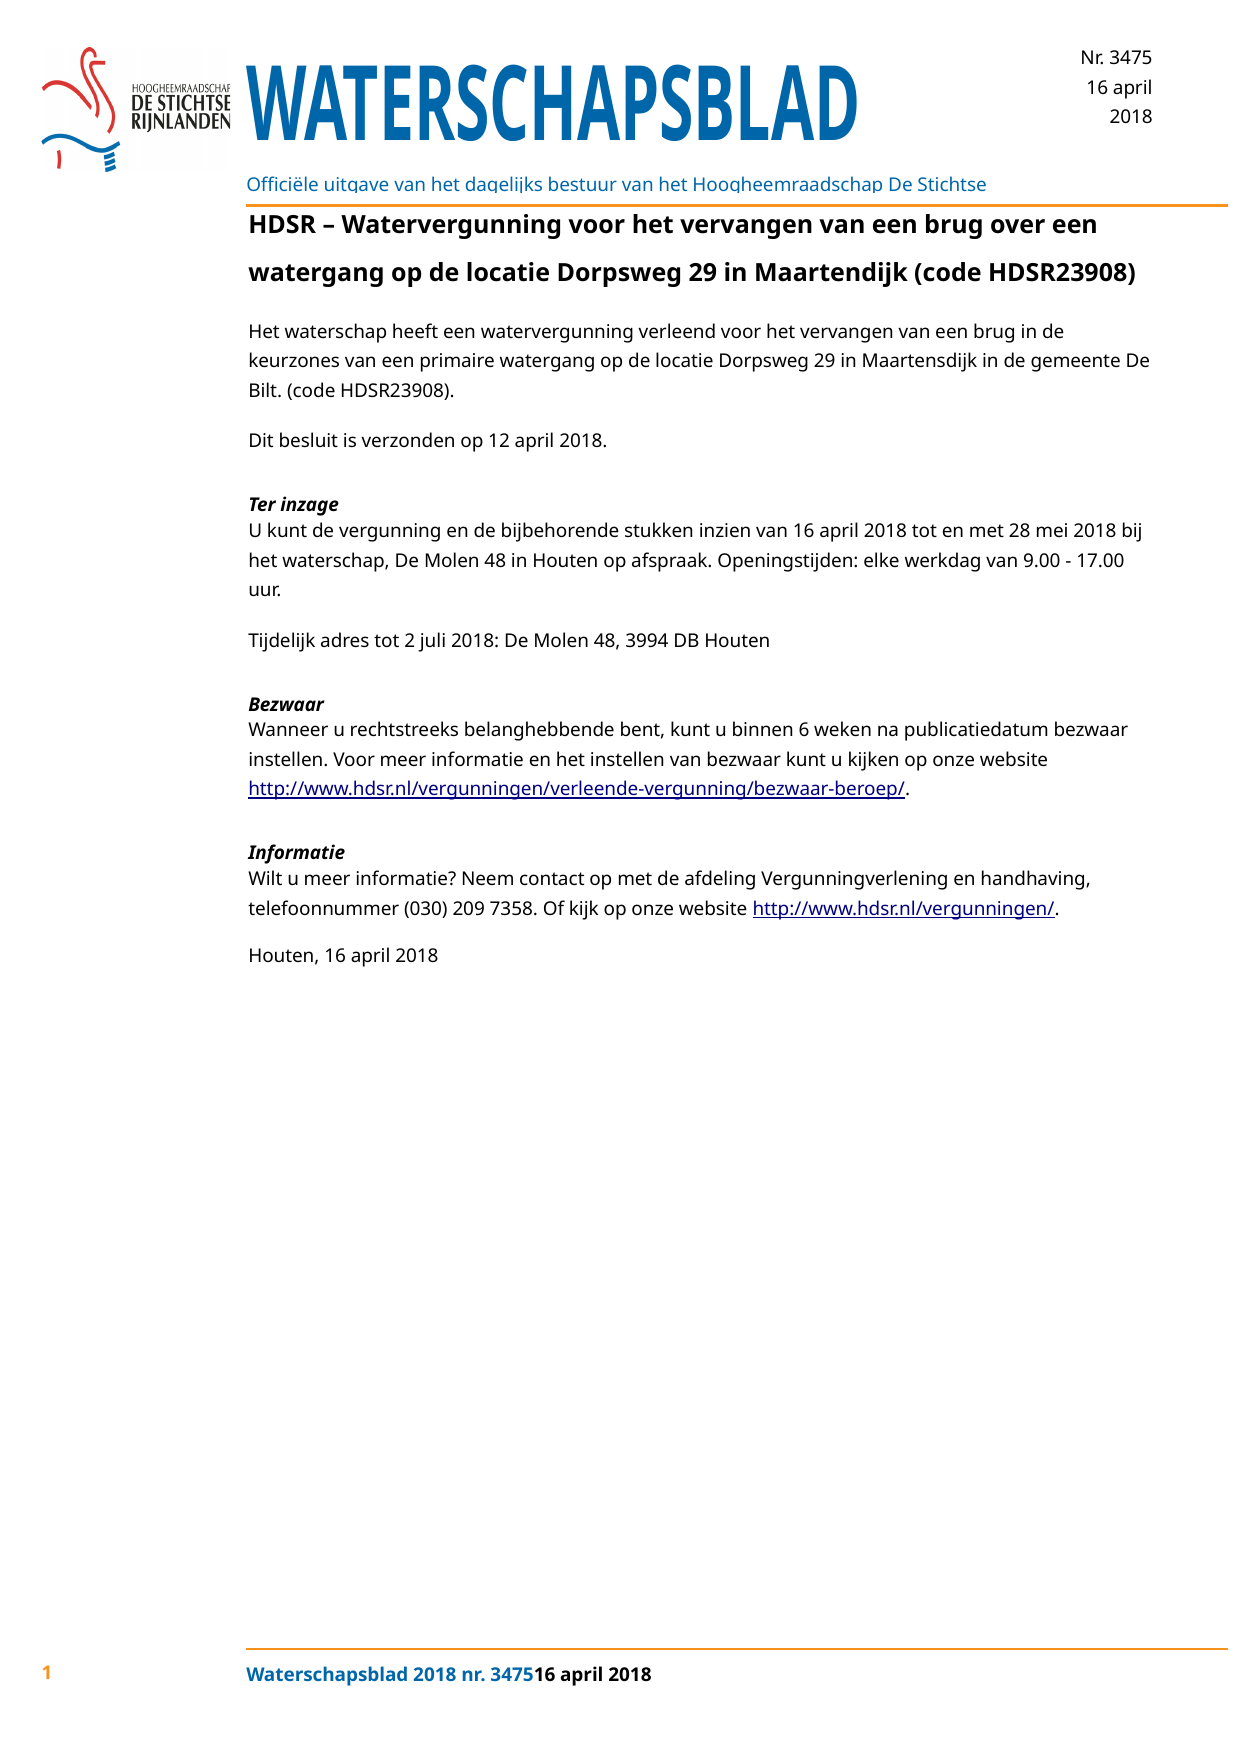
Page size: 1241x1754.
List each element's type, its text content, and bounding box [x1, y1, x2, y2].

text Bezwaar [248, 691, 1152, 716]
picture [41, 47, 231, 172]
text Tijdelijk adres tot 2 juli 2018: De Molen 48, 3994 DB Houten [248, 627, 1152, 652]
text Het waterschap heeft een watervergunning verleend voor het vervangen van een brug in de keurzones van een primaire watergang op de locatie Dorpsweg 29 in Maartensdijk in de gemeente De Bilt. (code HDSR23908). [248, 318, 1152, 403]
text Dit besluit is verzonden op 12 april 2018. [248, 427, 1152, 453]
text Informatie [248, 839, 1152, 865]
text Wilt u meer informatie? Neem contact op met de afdeling Vergunningverlening en handhaving, telefoonnummer (030) 209 7358. Of kijk op onze website http://www.hdsr.nl/vergunningen/. [248, 865, 1152, 921]
text Wanneer u rechtstreeks belanghebbende bent, kunt u binnen 6 weken na publicatiedatum bezwaar instellen. Voor meer informatie en het instellen van bezwaar kunt u kijken op onze website http://www.hdsr.nl/vergunningen/verleende-vergunning/bezwaar-beroep/. [248, 716, 1152, 801]
text Ter inzage [248, 491, 1152, 517]
text HDSR – Watervergunning voor het vervangen van een brug over een watergang op de locatie Dorpsweg 29 in Maartendijk (code HDSR23908) [248, 207, 1152, 288]
text Houten, 16 april 2018 [248, 943, 1152, 968]
text U kunt de vergunning en de bijbehorende stukken inzien van 16 april 2018 tot en met 28 mei 2018 bij het waterschap, De Molen 48 in Houten op afspraak. Openingstijden: elke werkdag van 9.00 - 17.00 uur. [248, 517, 1152, 602]
